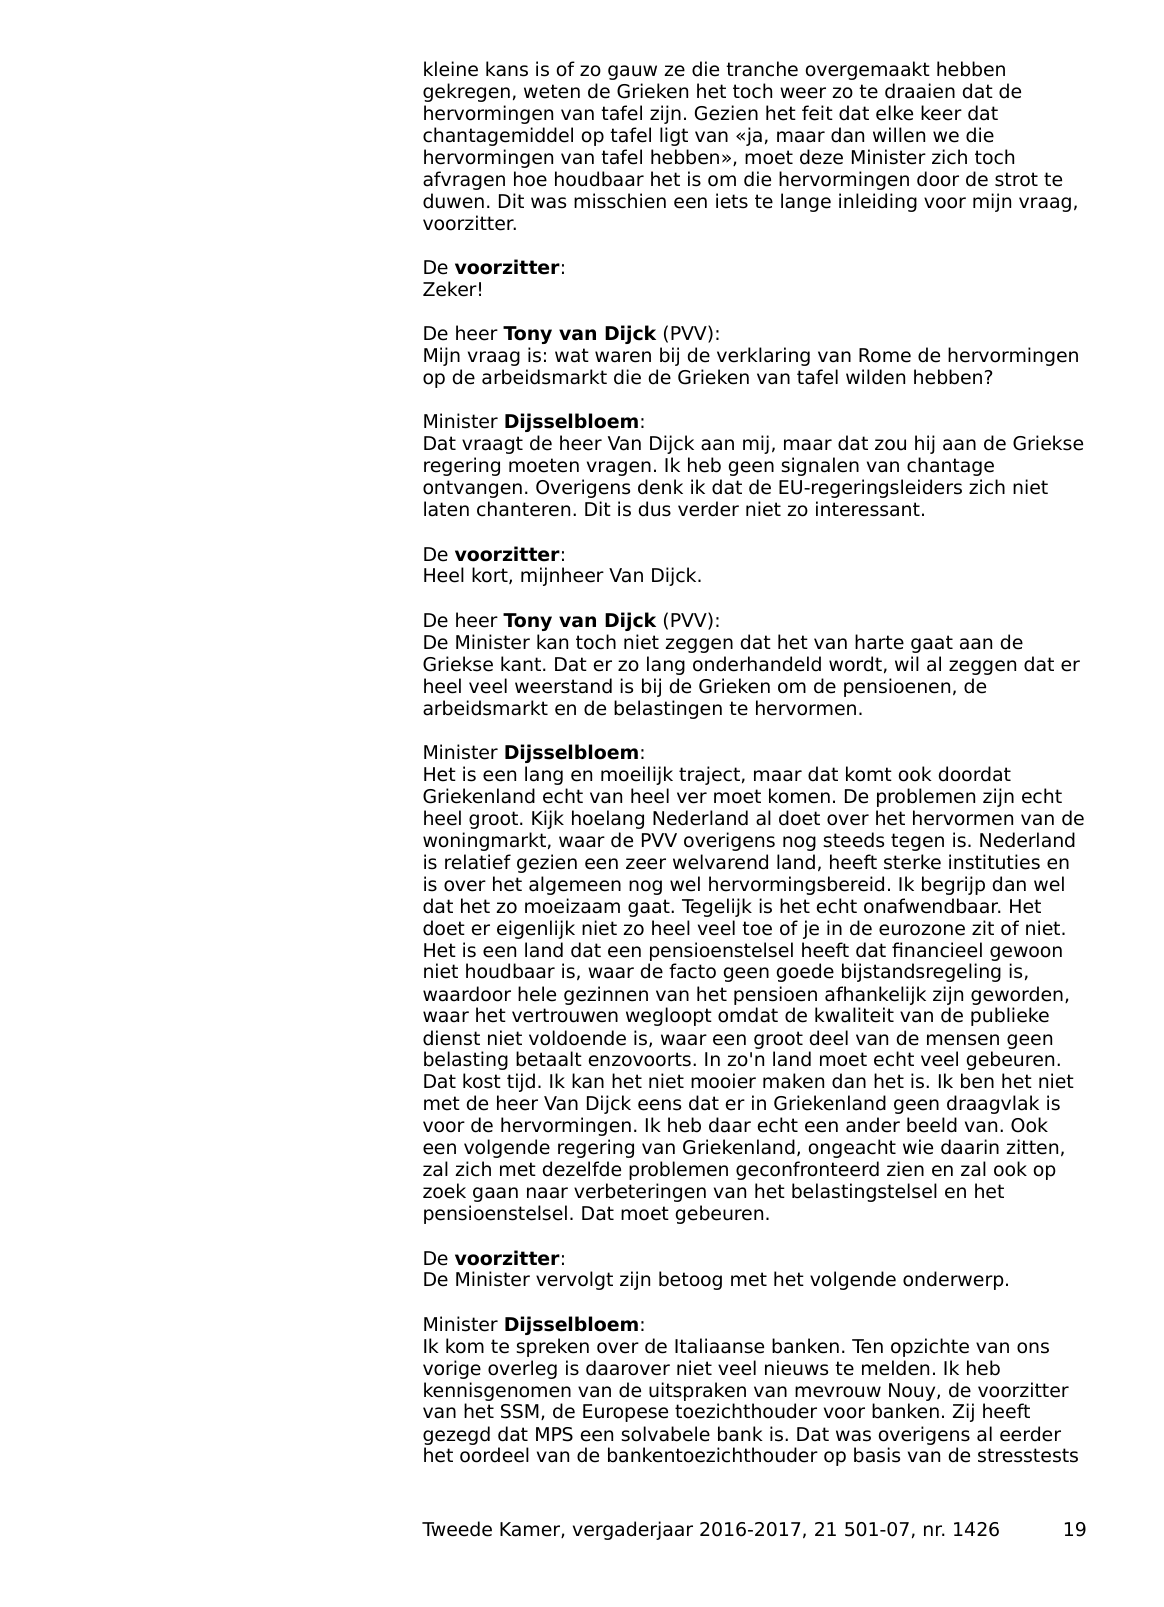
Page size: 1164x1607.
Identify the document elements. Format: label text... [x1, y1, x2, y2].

text Zeker! [422, 279, 1087, 301]
text De Minister vervolgt zijn betoog met het volgende onderwerp. [422, 1269, 1087, 1291]
text Minister Dijsselbloem: [422, 1313, 1087, 1336]
text Minister Dijsselbloem: [422, 411, 1087, 433]
text kleine kans is of zo gauw ze die tranche overgemaakt hebben gekregen, weten de Grieken het toch weer zo te draaien dat de hervormingen van tafel zijn. Gezien het feit dat elke keer dat chantagemiddel op tafel ligt van «ja, maar dan willen we die hervormingen van tafel hebben», moet deze Minister zich toch afvragen hoe houdbaar het is om die hervormingen door de strot te duwen. Dit was misschien een iets te lange inleiding voor mijn vraag, voorzitter. [422, 59, 1087, 235]
text De voorzitter: [422, 1247, 1087, 1269]
text De voorzitter: [422, 257, 1087, 279]
text De voorzitter: [422, 543, 1087, 565]
text Dat vraagt de heer Van Dijck aan mij, maar dat zou hij aan de Griekse regering moeten vragen. Ik heb geen signalen van chantage ontvangen. Overigens denk ik dat de EU-regeringsleiders zich niet laten chanteren. Dit is dus verder niet zo interessant. [422, 433, 1087, 521]
text Heel kort, mijnheer Van Dijck. [422, 565, 1087, 587]
text De Minister kan toch niet zeggen dat het van harte gaat aan de Griekse kant. Dat er zo lang onderhandeld wordt, wil al zeggen dat er heel veel weerstand is bij de Grieken om de pensioenen, de arbeidsmarkt en de belastingen te hervormen. [422, 632, 1087, 719]
text Ik kom te spreken over de Italiaanse banken. Ten opzichte van ons vorige overleg is daarover niet veel nieuws te melden. Ik heb kennisgenomen van de uitspraken van mevrouw Nouy, de voorzitter van het SSM, de Europese toezichthouder voor banken. Zij heeft gezegd dat MPS een solvabele bank is. Dat was overigens al eerder het oordeel van de bankentoezichthouder op basis van de stresstests [422, 1336, 1087, 1467]
text De heer Tony van Dijck (PVV): [422, 323, 1087, 345]
text De heer Tony van Dijck (PVV): [422, 609, 1087, 632]
text Het is een lang en moeilijk traject, maar dat komt ook doordat Griekenland echt van heel ver moet komen. De problemen zijn echt heel groot. Kijk hoelang Nederland al doet over het hervormen van de woningmarkt, waar de PVV overigens nog steeds tegen is. Nederland is relatief gezien een zeer welvarend land, heeft sterke instituties en is over het algemeen nog wel hervormingsbereid. Ik begrijp dan wel dat het zo moeizaam gaat. Tegelijk is het echt onafwendbaar. Het doet er eigenlijk niet zo heel veel toe of je in de eurozone zit of niet. Het is een land dat een pensioenstelsel heeft dat financieel gewoon niet houdbaar is, waar de facto geen goede bijstandsregeling is, waardoor hele gezinnen van het pensioen afhankelijk zijn geworden, waar het vertrouwen wegloopt omdat de kwaliteit van de publieke dienst niet voldoende is, waar een groot deel van de mensen geen belasting betaalt enzovoorts. In zo'n land moet echt veel gebeuren. Dat kost tijd. Ik kan het niet mooier maken dan het is. Ik ben het niet met de heer Van Dijck eens dat er in Griekenland geen draagvlak is voor de hervormingen. Ik heb daar echt een ander beeld van. Ook een volgende regering van Griekenland, ongeacht wie daarin zitten, zal zich met dezelfde problemen geconfronteerd zien en zal ook op zoek gaan naar verbeteringen van het belastingstelsel en het pensioenstelsel. Dat moet gebeuren. [422, 764, 1087, 1225]
text Mijn vraag is: wat waren bij de verklaring van Rome de hervormingen op de arbeidsmarkt die de Grieken van tafel wilden hebben? [422, 345, 1087, 389]
text Minister Dijsselbloem: [422, 742, 1087, 764]
